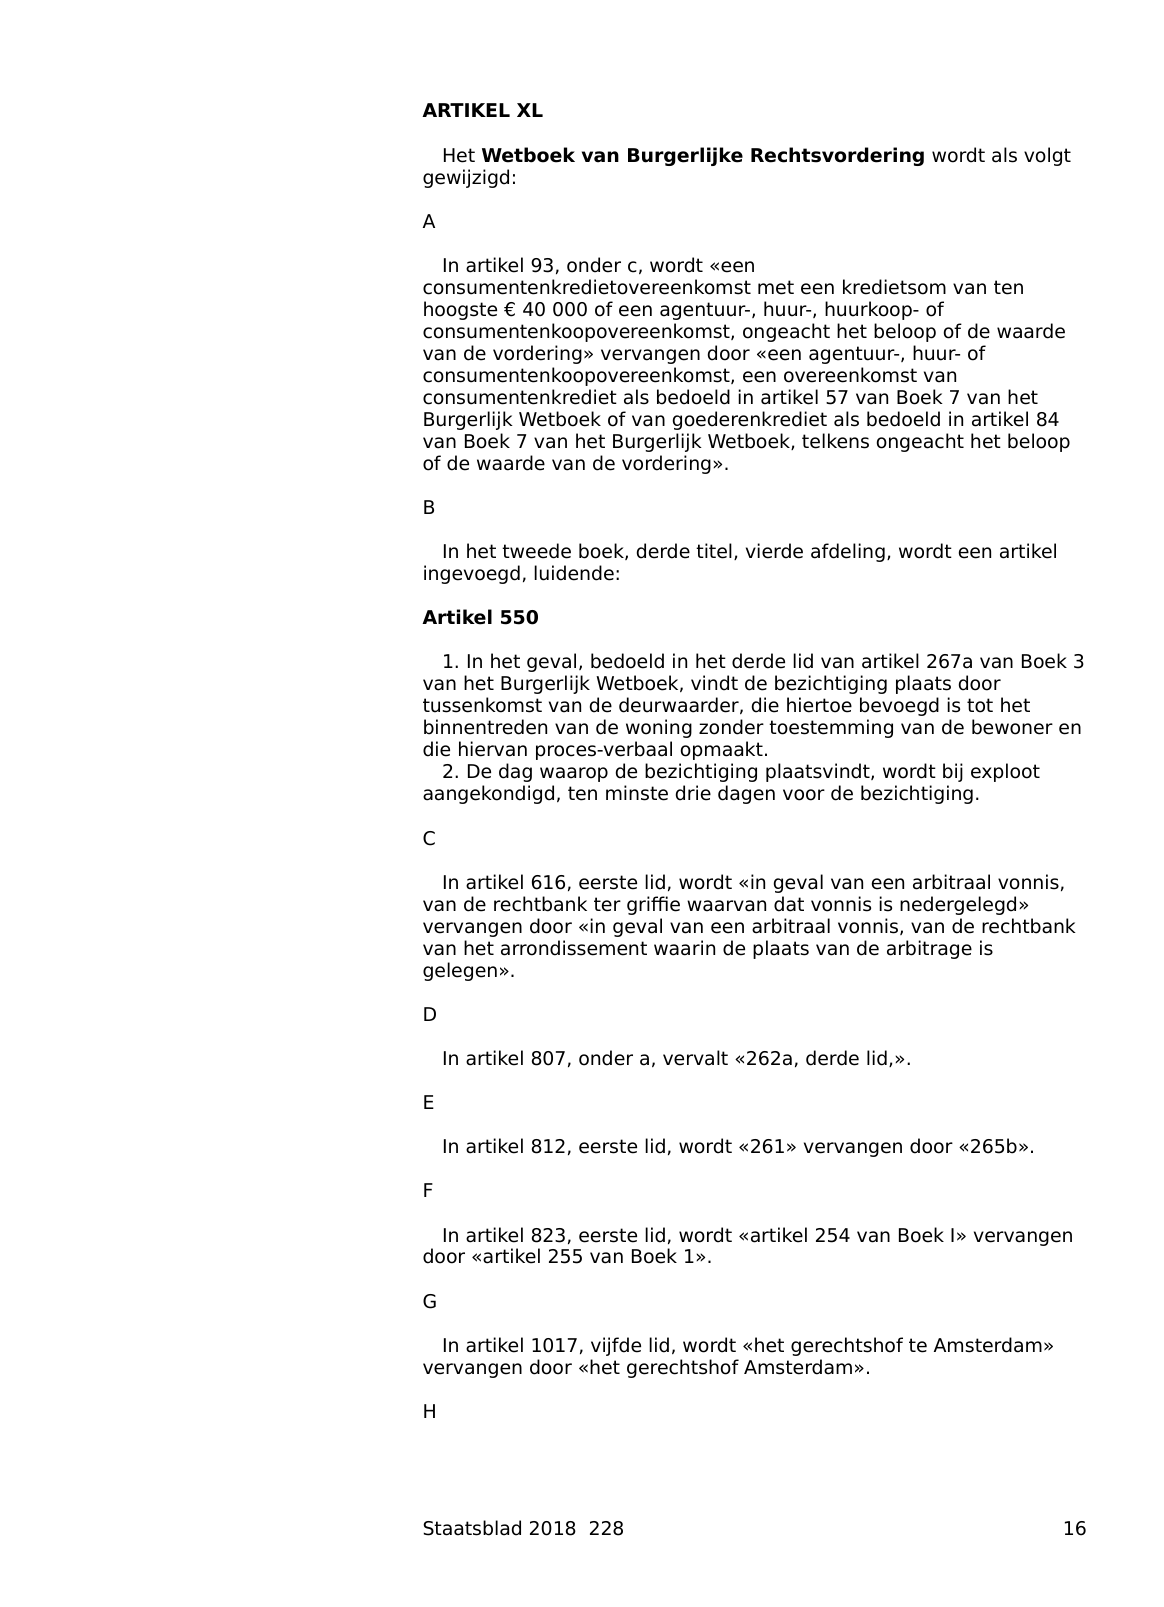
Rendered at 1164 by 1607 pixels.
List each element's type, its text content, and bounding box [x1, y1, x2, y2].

text B [422, 497, 1087, 519]
text In het tweede boek, derde titel, vierde afdeling, wordt een artikel ingevoegd, luidende: [422, 541, 1087, 585]
text In artikel 616, eerste lid, wordt «in geval van een arbitraal vonnis, van de rechtbank ter griffie waarvan dat vonnis is nedergelegd» vervangen door «in geval van een arbitraal vonnis, van de rechtbank van het arrondissement waarin de plaats van de arbitrage is gelegen». [422, 872, 1087, 981]
text C [422, 827, 1087, 849]
subtitle ARTIKEL XL [422, 100, 1087, 122]
text 1. In het geval, bedoeld in het derde lid van artikel 267a van Boek 3 van het Burgerlijk Wetboek, vindt de bezichtiging plaats door tussenkomst van de deurwaarder, die hiertoe bevoegd is tot het binnentreden van de woning zonder toestemming van de bewoner en die hiervan proces-verbaal opmaakt. [422, 651, 1087, 761]
text H [422, 1401, 1087, 1423]
text Het Wetboek van Burgerlijke Rechtsvordering wordt als volgt gewijzigd: [422, 144, 1087, 188]
text A [422, 211, 1087, 233]
text E [422, 1092, 1087, 1114]
text 2. De dag waarop de bezichtiging plaatsvindt, wordt bij exploot aangekondigd, ten minste drie dagen voor de bezichtiging. [422, 761, 1087, 805]
text G [422, 1291, 1087, 1313]
text In artikel 812, eerste lid, wordt «261» vervangen door «265b». [422, 1136, 1087, 1158]
text D [422, 1004, 1087, 1026]
text In artikel 93, onder c, wordt «een consumentenkredietovereenkomst met een kredietsom van ten hoogste € 40 000 of een agentuur-, huur-, huurkoop- of consumentenkoopovereenkomst, ongeacht het beloop of de waarde van de vordering» vervangen door «een agentuur-, huur- of consumentenkoopovereenkomst, een overeenkomst van consumentenkrediet als bedoeld in artikel 57 van Boek 7 van het Burgerlijk Wetboek of van goederenkrediet als bedoeld in artikel 84 van Boek 7 van het Burgerlijk Wetboek, telkens ongeacht het beloop of de waarde van de vordering». [422, 255, 1087, 475]
text In artikel 807, onder a, vervalt «262a, derde lid,». [422, 1048, 1087, 1070]
subtitle Artikel 550 [422, 607, 1087, 629]
text In artikel 1017, vijfde lid, wordt «het gerechtshof te Amsterdam» vervangen door «het gerechtshof Amsterdam». [422, 1335, 1087, 1379]
text F [422, 1180, 1087, 1202]
text In artikel 823, eerste lid, wordt «artikel 254 van Boek I» vervangen door «artikel 255 van Boek 1». [422, 1224, 1087, 1268]
